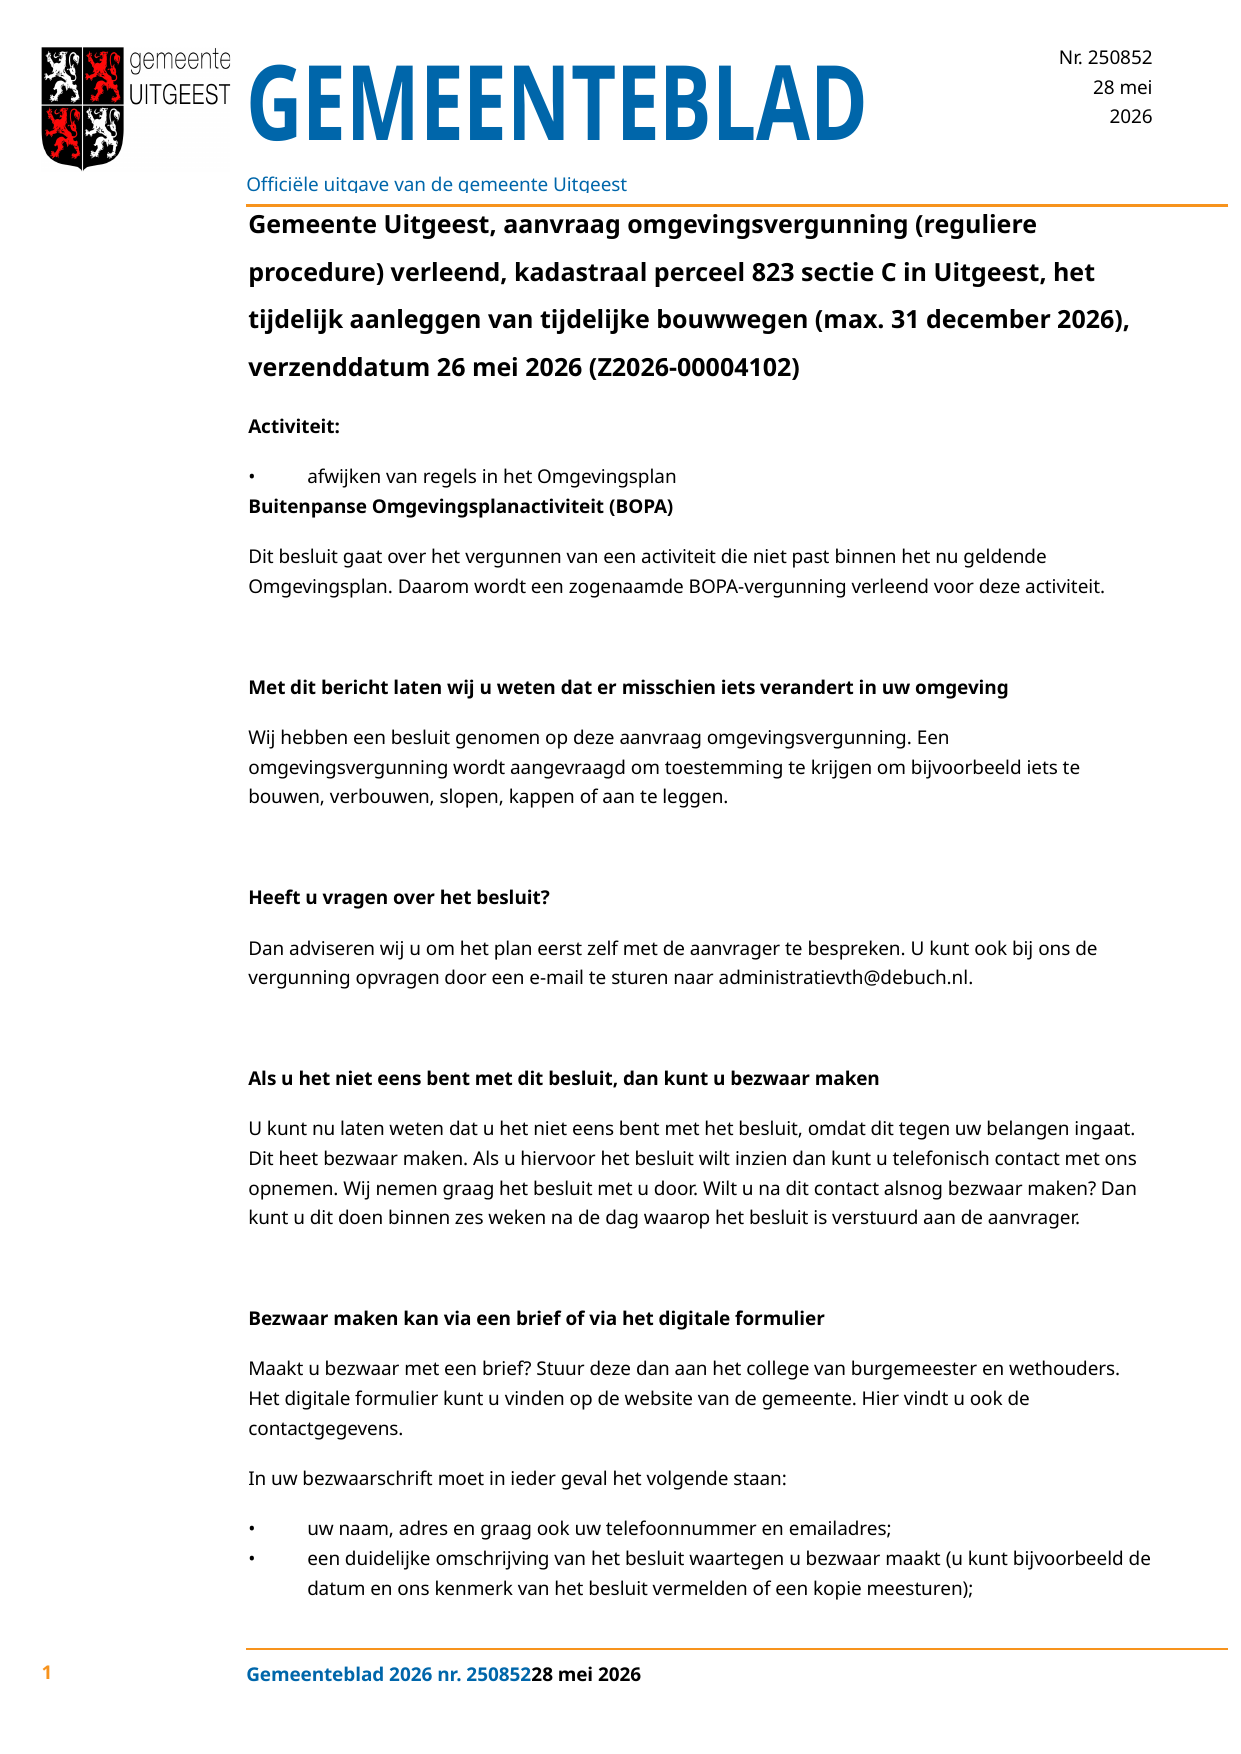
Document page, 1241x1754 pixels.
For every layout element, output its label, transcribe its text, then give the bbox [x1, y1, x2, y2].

text Maakt u bezwaar met een brief? Stuur deze dan aan het college van burgemeester en wethouders. Het digitale formulier kunt u vinden op de website van de gemeente. Hier vindt u ook de contactgegevens. [248, 1356, 1152, 1441]
text Met dit bericht laten wij u weten dat er misschien iets verandert in uw omgeving [248, 674, 1152, 700]
list een duidelijke omschrijving van het besluit waartegen u bezwaar maakt (u kunt bijvoorbeeld de datum en ons kenmerk van het besluit vermelden of een kopie meesturen); [248, 1545, 1152, 1601]
text Buitenpanse Omgevingsplanactiviteit (BOPA) [248, 493, 1152, 519]
text Als u het niet eens bent met dit besluit, dan kunt u bezwaar maken [248, 1065, 1152, 1091]
list uw naam, adres en graag ook uw telefoonnummer en emailadres; [248, 1516, 1152, 1541]
text In uw bezwaarschrift moet in ieder geval het volgende staan: [248, 1465, 1152, 1491]
list afwijken van regels in het Omgevingsplan [248, 463, 1152, 489]
picture [41, 47, 231, 172]
text Bezwaar maken kan via een brief of via het digitale formulier [248, 1305, 1152, 1331]
text Dan adviseren wij u om het plan eerst zelf met de aanvrager te bespreken. U kunt ook bij ons de vergunning opvragen door een e-mail te sturen naar administratievth@debuch.nl. [248, 935, 1152, 990]
text Gemeente Uitgeest, aanvraag omgevingsvergunning (reguliere procedure) verleend, kadastraal perceel 823 sectie C in Uitgeest, het tijdelijk aanleggen van tijdelijke bouwwegen (max. 31 december 2026), verzenddatum 26 mei 2026 (Z2026-00004102) [248, 207, 1152, 384]
text Wij hebben een besluit genomen op deze aanvraag omgevingsvergunning. Een omgevingsvergunning wordt aangevraagd om toestemming te krijgen om bijvoorbeeld iets te bouwen, verbouwen, slopen, kappen of aan te leggen. [248, 724, 1152, 809]
text Dit besluit gaat over het vergunnen van een activiteit die niet past binnen het nu geldende Omgevingsplan. Daarom wordt een zogenaamde BOPA-vergunning verleend voor deze activiteit. [248, 543, 1152, 599]
text Activiteit: [248, 413, 1152, 439]
text Heeft u vragen over het besluit? [248, 884, 1152, 910]
text U kunt nu laten weten dat u het niet eens bent met het besluit, omdat dit tegen uw belangen ingaat. Dit heet bezwaar maken. Als u hiervoor het besluit wilt inzien dan kunt u telefonisch contact met ons opnemen. Wij nemen graag het besluit met u door. Wilt u na dit contact alsnog bezwaar maken? Dan kunt u dit doen binnen zes weken na de dag waarop het besluit is verstuurd aan de aanvrager. [248, 1116, 1152, 1230]
